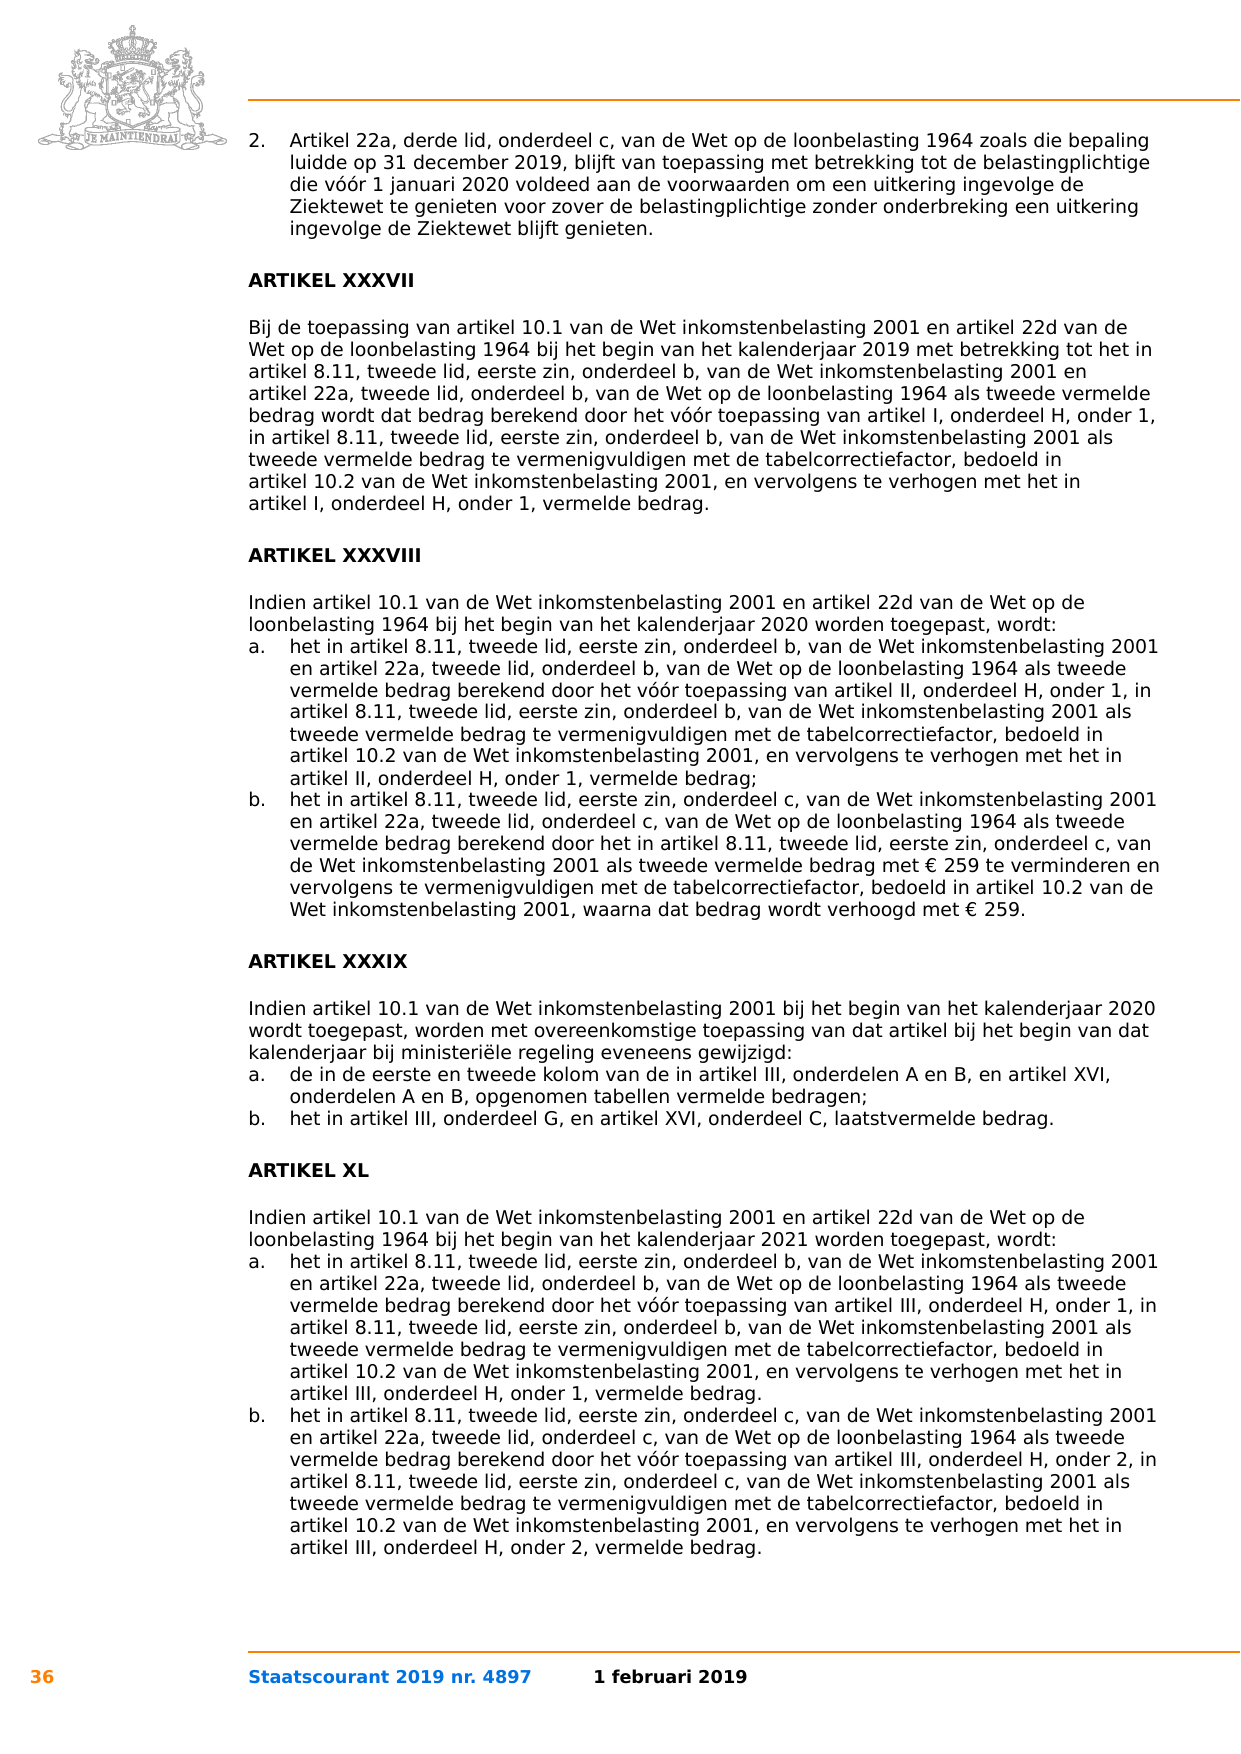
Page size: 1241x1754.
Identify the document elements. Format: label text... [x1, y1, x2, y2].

subtitle ARTIKEL XXXVII [248, 270, 1163, 292]
text b. het in artikel 8.11, tweede lid, eerste zin, onderdeel c, van de Wet inkomstenbelasting 2001 en artikel 22a, tweede lid, onderdeel c, van de Wet op de loonbelasting 1964 als tweede vermelde bedrag berekend door het in artikel 8.11, tweede lid, eerste zin, onderdeel c, van de Wet inkomstenbelasting 2001 als tweede vermelde bedrag met € 259 te verminderen en vervolgens te vermenigvuldigen met de tabelcorrectiefactor, bedoeld in artikel 10.2 van de Wet inkomstenbelasting 2001, waarna dat bedrag wordt verhoogd met € 259. [248, 789, 1163, 921]
text a. de in de eerste en tweede kolom van de in artikel III, onderdelen A en B, en artikel XVI, onderdelen A en B, opgenomen tabellen vermelde bedragen; [248, 1064, 1163, 1108]
picture [38, 25, 227, 150]
subtitle ARTIKEL XL [248, 1160, 1163, 1182]
text Indien artikel 10.1 van de Wet inkomstenbelasting 2001 en artikel 22d van de Wet op de loonbelasting 1964 bij het begin van het kalenderjaar 2021 worden toegepast, wordt: [248, 1207, 1163, 1251]
text Bij de toepassing van artikel 10.1 van de Wet inkomstenbelasting 2001 en artikel 22d van de Wet op de loonbelasting 1964 bij het begin van het kalenderjaar 2019 met betrekking tot het in artikel 8.11, tweede lid, eerste zin, onderdeel b, van de Wet inkomstenbelasting 2001 en artikel 22a, tweede lid, onderdeel b, van de Wet op de loonbelasting 1964 als tweede vermelde bedrag wordt dat bedrag berekend door het vóór toepassing van artikel I, onderdeel H, onder 1, in artikel 8.11, tweede lid, eerste zin, onderdeel b, van de Wet inkomstenbelasting 2001 als tweede vermelde bedrag te vermenigvuldigen met de tabelcorrectiefactor, bedoeld in artikel 10.2 van de Wet inkomstenbelasting 2001, en vervolgens te verhogen met het in artikel I, onderdeel H, onder 1, vermelde bedrag. [248, 317, 1163, 514]
text Indien artikel 10.1 van de Wet inkomstenbelasting 2001 bij het begin van het kalenderjaar 2020 wordt toegepast, worden met overeenkomstige toepassing van dat artikel bij het begin van dat kalenderjaar bij ministeriële regeling eveneens gewijzigd: [248, 998, 1163, 1064]
text b. het in artikel 8.11, tweede lid, eerste zin, onderdeel c, van de Wet inkomstenbelasting 2001 en artikel 22a, tweede lid, onderdeel c, van de Wet op de loonbelasting 1964 als tweede vermelde bedrag berekend door het vóór toepassing van artikel III, onderdeel H, onder 2, in artikel 8.11, tweede lid, eerste zin, onderdeel c, van de Wet inkomstenbelasting 2001 als tweede vermelde bedrag te vermenigvuldigen met de tabelcorrectiefactor, bedoeld in artikel 10.2 van de Wet inkomstenbelasting 2001, en vervolgens te verhogen met het in artikel III, onderdeel H, onder 2, vermelde bedrag. [248, 1405, 1163, 1559]
text b. het in artikel III, onderdeel G, en artikel XVI, onderdeel C, laatstvermelde bedrag. [248, 1108, 1163, 1130]
text a. het in artikel 8.11, tweede lid, eerste zin, onderdeel b, van de Wet inkomstenbelasting 2001 en artikel 22a, tweede lid, onderdeel b, van de Wet op de loonbelasting 1964 als tweede vermelde bedrag berekend door het vóór toepassing van artikel III, onderdeel H, onder 1, in artikel 8.11, tweede lid, eerste zin, onderdeel b, van de Wet inkomstenbelasting 2001 als tweede vermelde bedrag te vermenigvuldigen met de tabelcorrectiefactor, bedoeld in artikel 10.2 van de Wet inkomstenbelasting 2001, en vervolgens te verhogen met het in artikel III, onderdeel H, onder 1, vermelde bedrag. [248, 1251, 1163, 1405]
text 2. Artikel 22a, derde lid, onderdeel c, van de Wet op de loonbelasting 1964 zoals die bepaling luidde op 31 december 2019, blijft van toepassing met betrekking tot de belastingplichtige die vóór 1 januari 2020 voldeed aan de voorwaarden om een uitkering ingevolge de Ziektewet te genieten voor zover de belastingplichtige zonder onderbreking een uitkering ingevolge de Ziektewet blijft genieten. [248, 130, 1163, 240]
subtitle ARTIKEL XXXIX [248, 951, 1163, 973]
subtitle ARTIKEL XXXVIII [248, 544, 1163, 567]
text Indien artikel 10.1 van de Wet inkomstenbelasting 2001 en artikel 22d van de Wet op de loonbelasting 1964 bij het begin van het kalenderjaar 2020 worden toegepast, wordt: [248, 592, 1163, 636]
text a. het in artikel 8.11, tweede lid, eerste zin, onderdeel b, van de Wet inkomstenbelasting 2001 en artikel 22a, tweede lid, onderdeel b, van de Wet op de loonbelasting 1964 als tweede vermelde bedrag berekend door het vóór toepassing van artikel II, onderdeel H, onder 1, in artikel 8.11, tweede lid, eerste zin, onderdeel b, van de Wet inkomstenbelasting 2001 als tweede vermelde bedrag te vermenigvuldigen met de tabelcorrectiefactor, bedoeld in artikel 10.2 van de Wet inkomstenbelasting 2001, en vervolgens te verhogen met het in artikel II, onderdeel H, onder 1, vermelde bedrag; [248, 636, 1163, 789]
